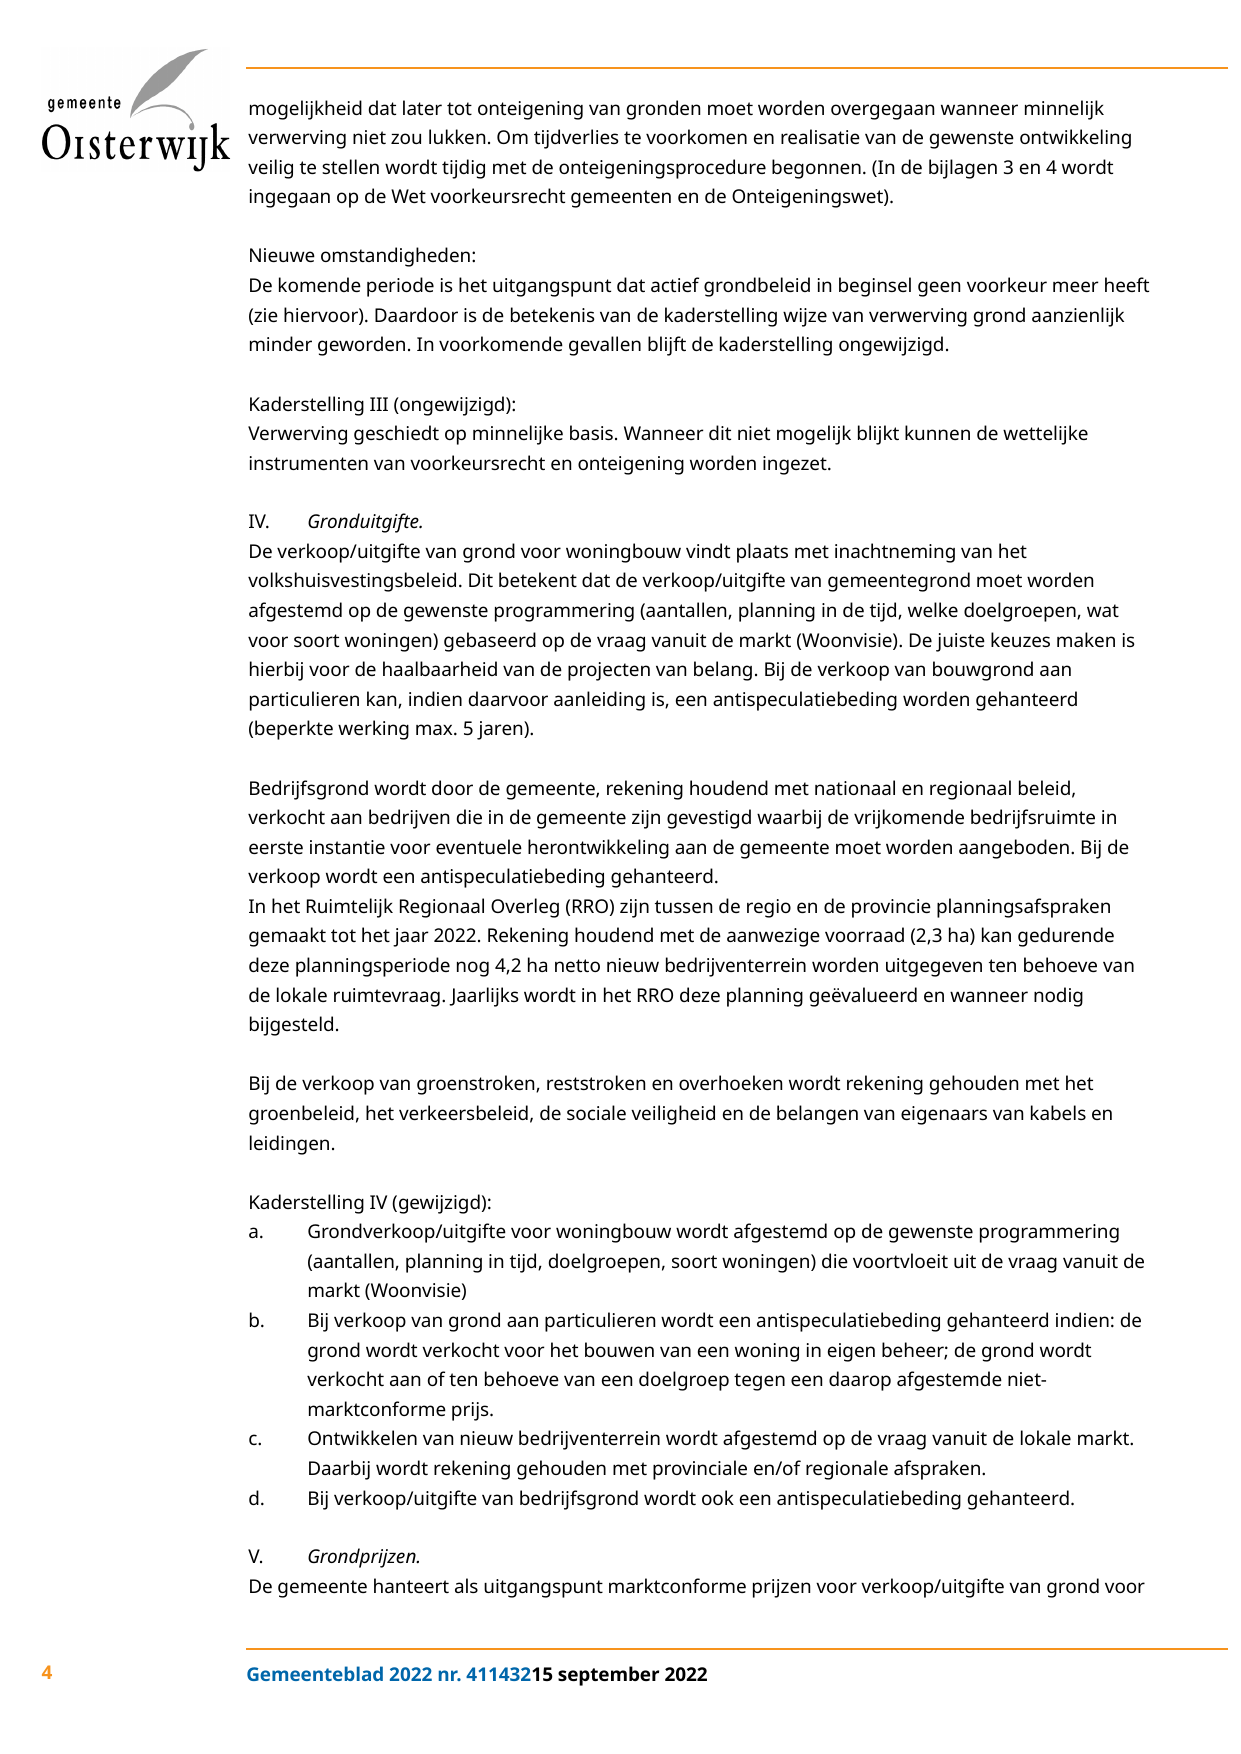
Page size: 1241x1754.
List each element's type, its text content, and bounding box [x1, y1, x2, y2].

text Bij de verkoop van groenstroken, reststroken en overhoeken wordt rekening gehouden met het groenbeleid, het verkeersbeleid, de sociale veiligheid en de belangen van eigenaars van kabels en leidingen. [248, 1071, 1152, 1155]
text De gemeente hanteert als uitgangspunt marktconforme prijzen voor verkoop/uitgifte van grond voor [248, 1573, 1152, 1599]
table_header Kaderstelling IV (gewijzigd): Grondverkoop/uitgifte voor woningbouw wordt afgestemd op de gewenste programmering (aantallen, planning in tijd, doelgroepen, soort woningen) die voortvloeit uit de vraag vanuit de markt (Woonvisie) Bij verkoop van grond aan particulieren wordt een antispeculatiebeding gehanteerd indien: de grond wordt verkocht voor het bouwen van een woning in eigen beheer; de grond wordt verkocht aan of ten behoeve van een doelgroep tegen een daarop afgestemde niet-marktconforme prijs. Ontwikkelen van nieuw bedrijventerrein wordt afgestemd op de vraag vanuit de lokale markt. Daarbij wordt rekening gehouden met provinciale en/of regionale afspraken. Bij verkoop/uitgifte van bedrijfsgrond wordt ook een antispeculatiebeding gehanteerd. [248, 1189, 1152, 1511]
list Gronduitgifte. [248, 508, 1152, 534]
list Grondprijzen. [248, 1543, 1152, 1569]
text Bedrijfsgrond wordt door de gemeente, rekening houdend met nationaal en regionaal beleid, verkocht aan bedrijven die in de gemeente zijn gevestigd waarbij de vrijkomende bedrijfsruimte in eerste instantie voor eventuele herontwikkeling aan de gemeente moet worden aangeboden. Bij de verkoop wordt een antispeculatiebeding gehanteerd. [248, 775, 1152, 889]
text De verkoop/uitgifte van grond voor woningbouw vindt plaats met inachtneming van het volkshuisvestingsbeleid. Dit betekent dat de verkoop/uitgifte van gemeentegrond moet worden afgestemd op de gewenste programmering (aantallen, planning in de tijd, welke doelgroepen, wat voor soort woningen) gebaseerd op de vraag vanuit de markt (Woonvisie). De juiste keuzes maken is hierbij voor de haalbaarheid van de projecten van belang. Bij de verkoop van bouwgrond aan particulieren kan, indien daarvoor aanleiding is, een antispeculatiebeding worden gehanteerd (beperkte werking max. 5 jaren). [248, 538, 1152, 741]
text Nieuwe omstandigheden: [248, 243, 1152, 268]
table_header Kaderstelling III (ongewijzigd): Verwerving geschiedt op minnelijke basis. Wanneer dit niet mogelijk blijkt kunnen de wettelijke instrumenten van voorkeursrecht en onteigening worden ingezet. [248, 391, 1152, 476]
text In het Ruimtelijk Regionaal Overleg (RRO) zijn tussen de regio en de provincie planningsafspraken gemaakt tot het jaar 2022. Rekening houdend met de aanwezige voorraad (2,3 ha) kan gedurende deze planningsperiode nog 4,2 ha netto nieuw bedrijventerrein worden uitgegeven ten behoeve van de lokale ruimtevraag. Jaarlijks wordt in het RRO deze planning geëvalueerd en wanneer nodig bijgesteld. [248, 893, 1152, 1037]
text mogelijkheid dat later tot onteigening van gronden moet worden overgegaan wanneer minnelijk verwerving niet zou lukken. Om tijdverlies te voorkomen en realisatie van de gewenste ontwikkeling veilig te stellen wordt tijdig met de onteigeningsprocedure begonnen. (In de bijlagen 3 en 4 wordt ingegaan op de Wet voorkeursrecht gemeenten en de Onteigeningswet). [248, 95, 1152, 209]
text De komende periode is het uitgangspunt dat actief grondbeleid in beginsel geen voorkeur meer heeft (zie hiervoor). Daardoor is de betekenis van de kaderstelling wijze van verwerving grond aanzienlijk minder geworden. In voorkomende gevallen blijft de kaderstelling ongewijzigd. [248, 272, 1152, 357]
picture [41, 47, 231, 172]
